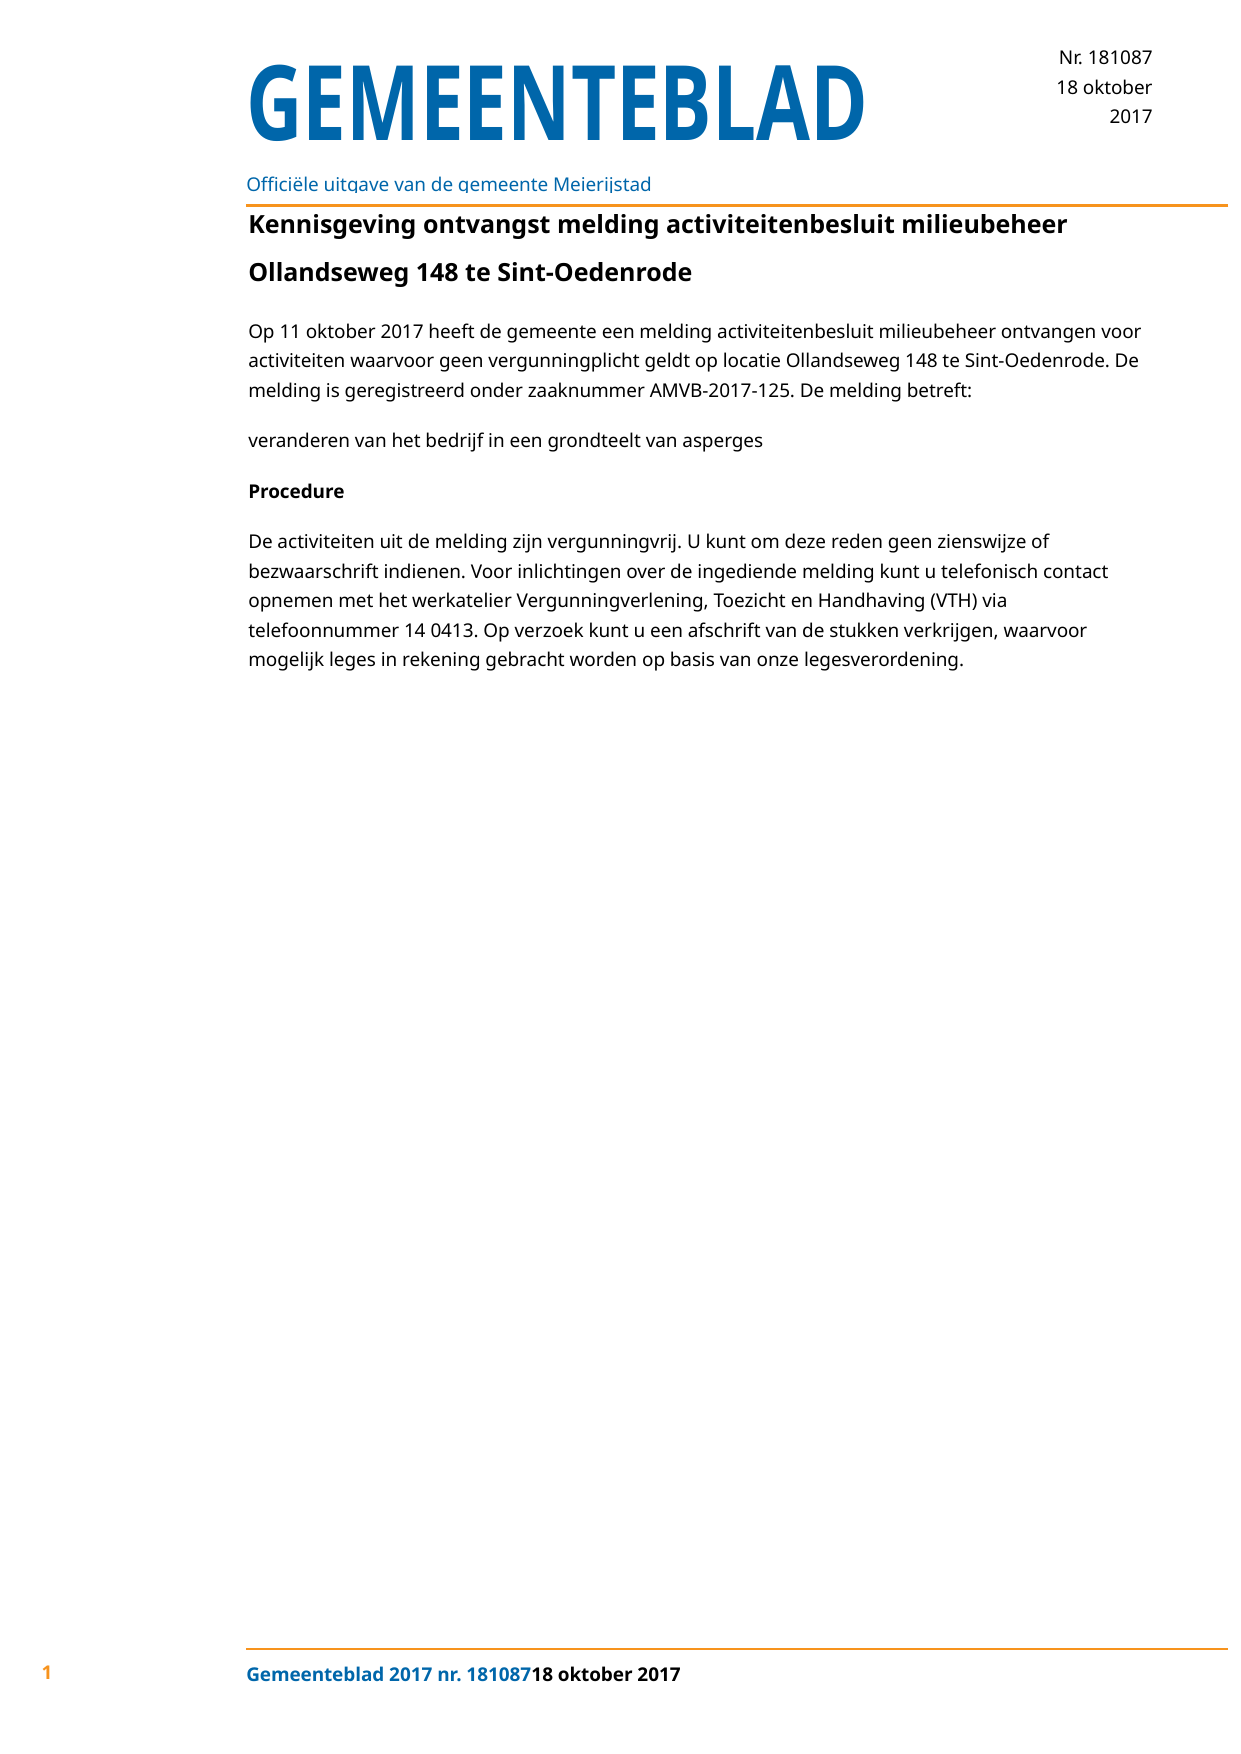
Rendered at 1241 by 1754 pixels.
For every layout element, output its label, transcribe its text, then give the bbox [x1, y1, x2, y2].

text Op 11 oktober 2017 heeft de gemeente een melding activiteitenbesluit milieubeheer ontvangen voor activiteiten waarvoor geen vergunningplicht geldt op locatie Ollandseweg 148 te Sint-Oedenrode. De melding is geregistreerd onder zaaknummer AMVB-2017-125. De melding betreft: [248, 318, 1152, 403]
text Kennisgeving ontvangst melding activiteitenbesluit milieubeheer Ollandseweg 148 te Sint-Oedenrode [248, 207, 1152, 288]
text veranderen van het bedrijf in een grondteelt van asperges [248, 427, 1152, 453]
text De activiteiten uit de melding zijn vergunningvrij. U kunt om deze reden geen zienswijze of bezwaarschrift indienen. Voor inlichtingen over de ingediende melding kunt u telefonisch contact opnemen met het werkatelier Vergunningverlening, Toezicht en Handhaving (VTH) via telefoonnummer 14 0413. Op verzoek kunt u een afschrift van de stukken verkrijgen, waarvoor mogelijk leges in rekening gebracht worden op basis van onze legesverordening. [248, 528, 1152, 672]
text Procedure [248, 478, 1152, 504]
picture [41, 47, 231, 172]
